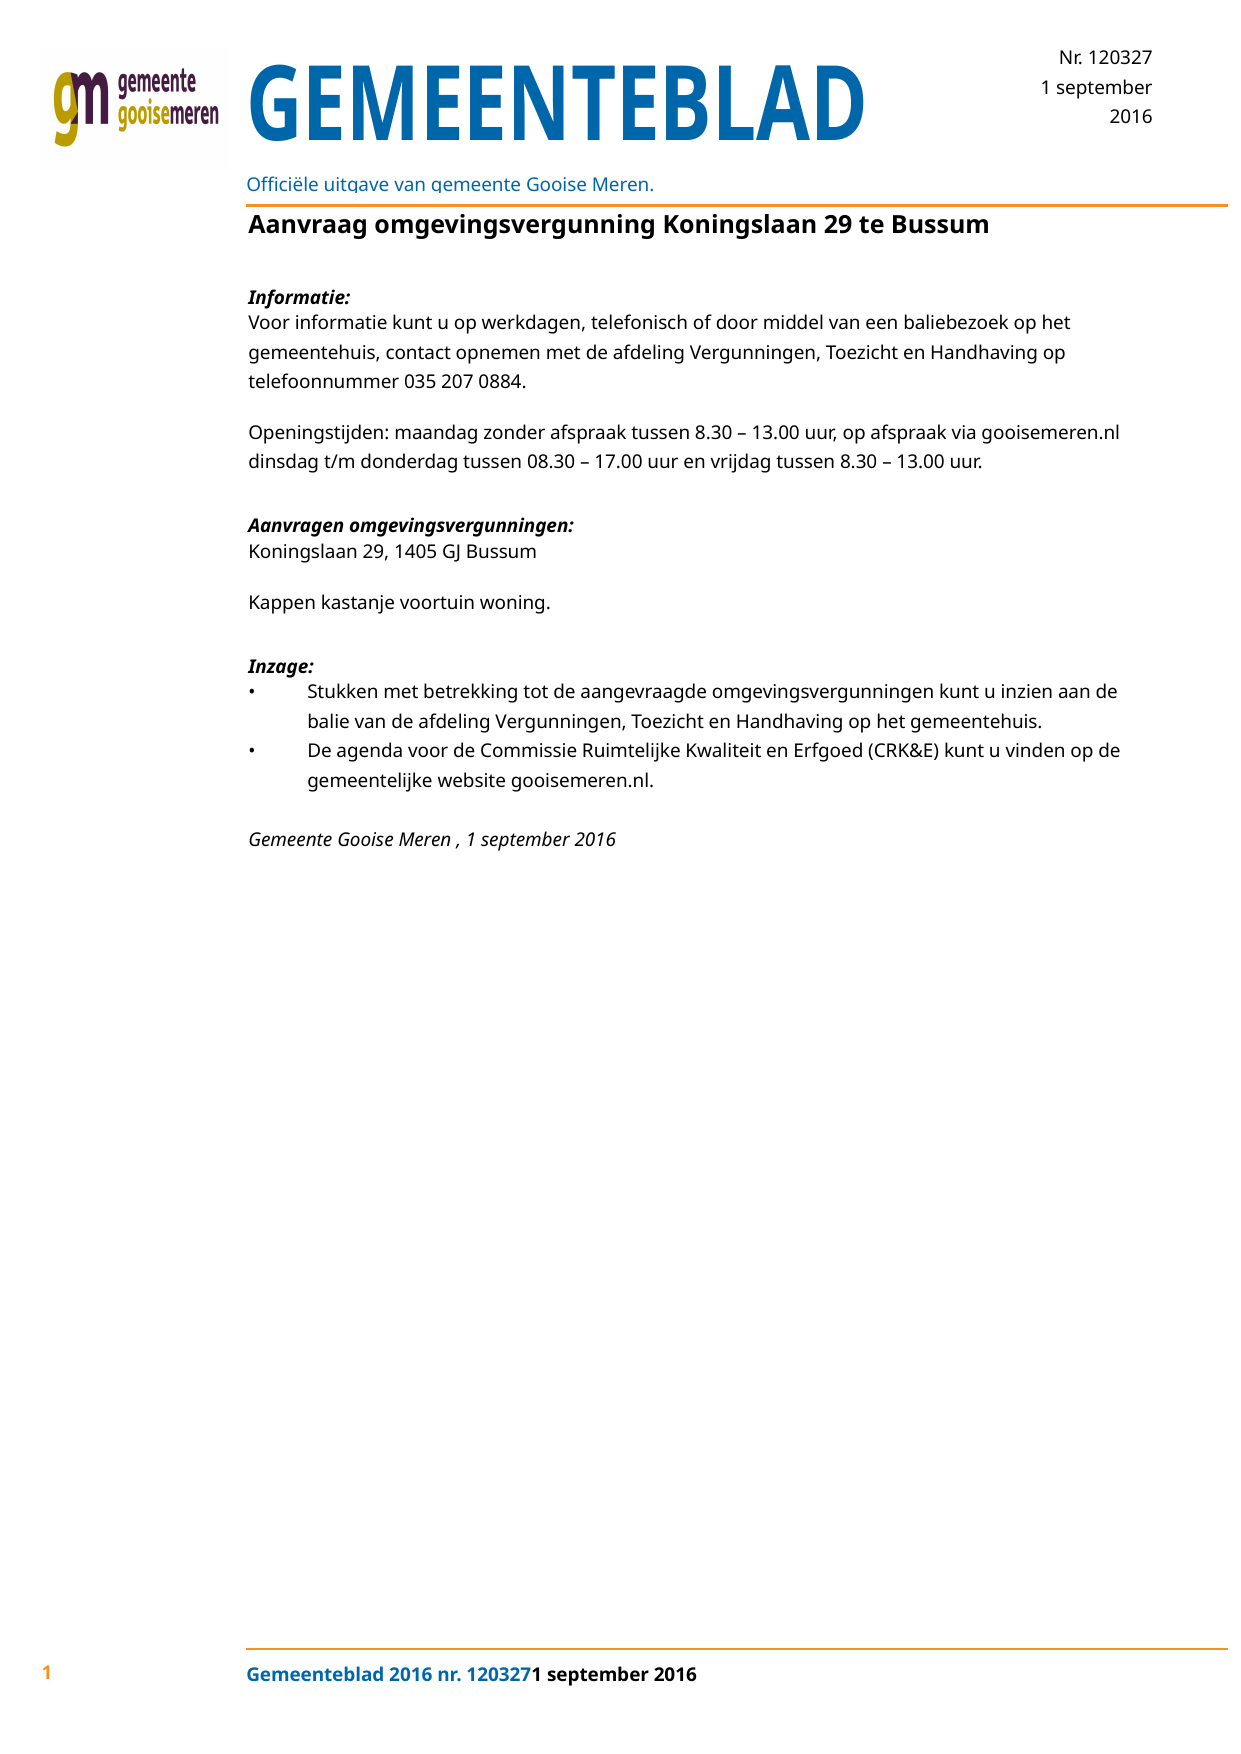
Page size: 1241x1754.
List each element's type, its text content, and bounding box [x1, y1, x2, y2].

list De agenda voor de Commissie Ruimtelijke Kwaliteit en Erfgoed (CRK&E) kunt u vinden op de gemeentelijke website gooisemeren.nl. [248, 738, 1152, 793]
list Stukken met betrekking tot de aangevraagde omgevingsvergunningen kunt u inzien aan de balie van de afdeling Vergunningen, Toezicht en Handhaving op het gemeentehuis. [248, 678, 1152, 734]
picture [41, 47, 231, 172]
text Inzage: [248, 653, 1152, 678]
text Koningslaan 29, 1405 GJ Bussum [248, 538, 1152, 564]
text Kappen kastanje voortuin woning. [248, 589, 1152, 614]
text Aanvragen omgevingsvergunningen: [248, 513, 1152, 538]
text Voor informatie kunt u op werkdagen, telefonisch of door middel van een baliebezoek op het gemeentehuis, contact opnemen met de afdeling Vergunningen, Toezicht en Handhaving op telefoonnummer 035 207 0884. [248, 309, 1152, 394]
text Openingstijden: maandag zonder afspraak tussen 8.30 – 13.00 uur, op afspraak via gooisemeren.nl dinsdag t/m donderdag tussen 08.30 – 17.00 uur en vrijdag tussen 8.30 – 13.00 uur. [248, 419, 1152, 474]
text Gemeente Gooise Meren , 1 september 2016 [248, 826, 1152, 852]
text Informatie: [248, 284, 1152, 309]
text Aanvraag omgevingsvergunning Koningslaan 29 te Bussum [248, 207, 1152, 241]
